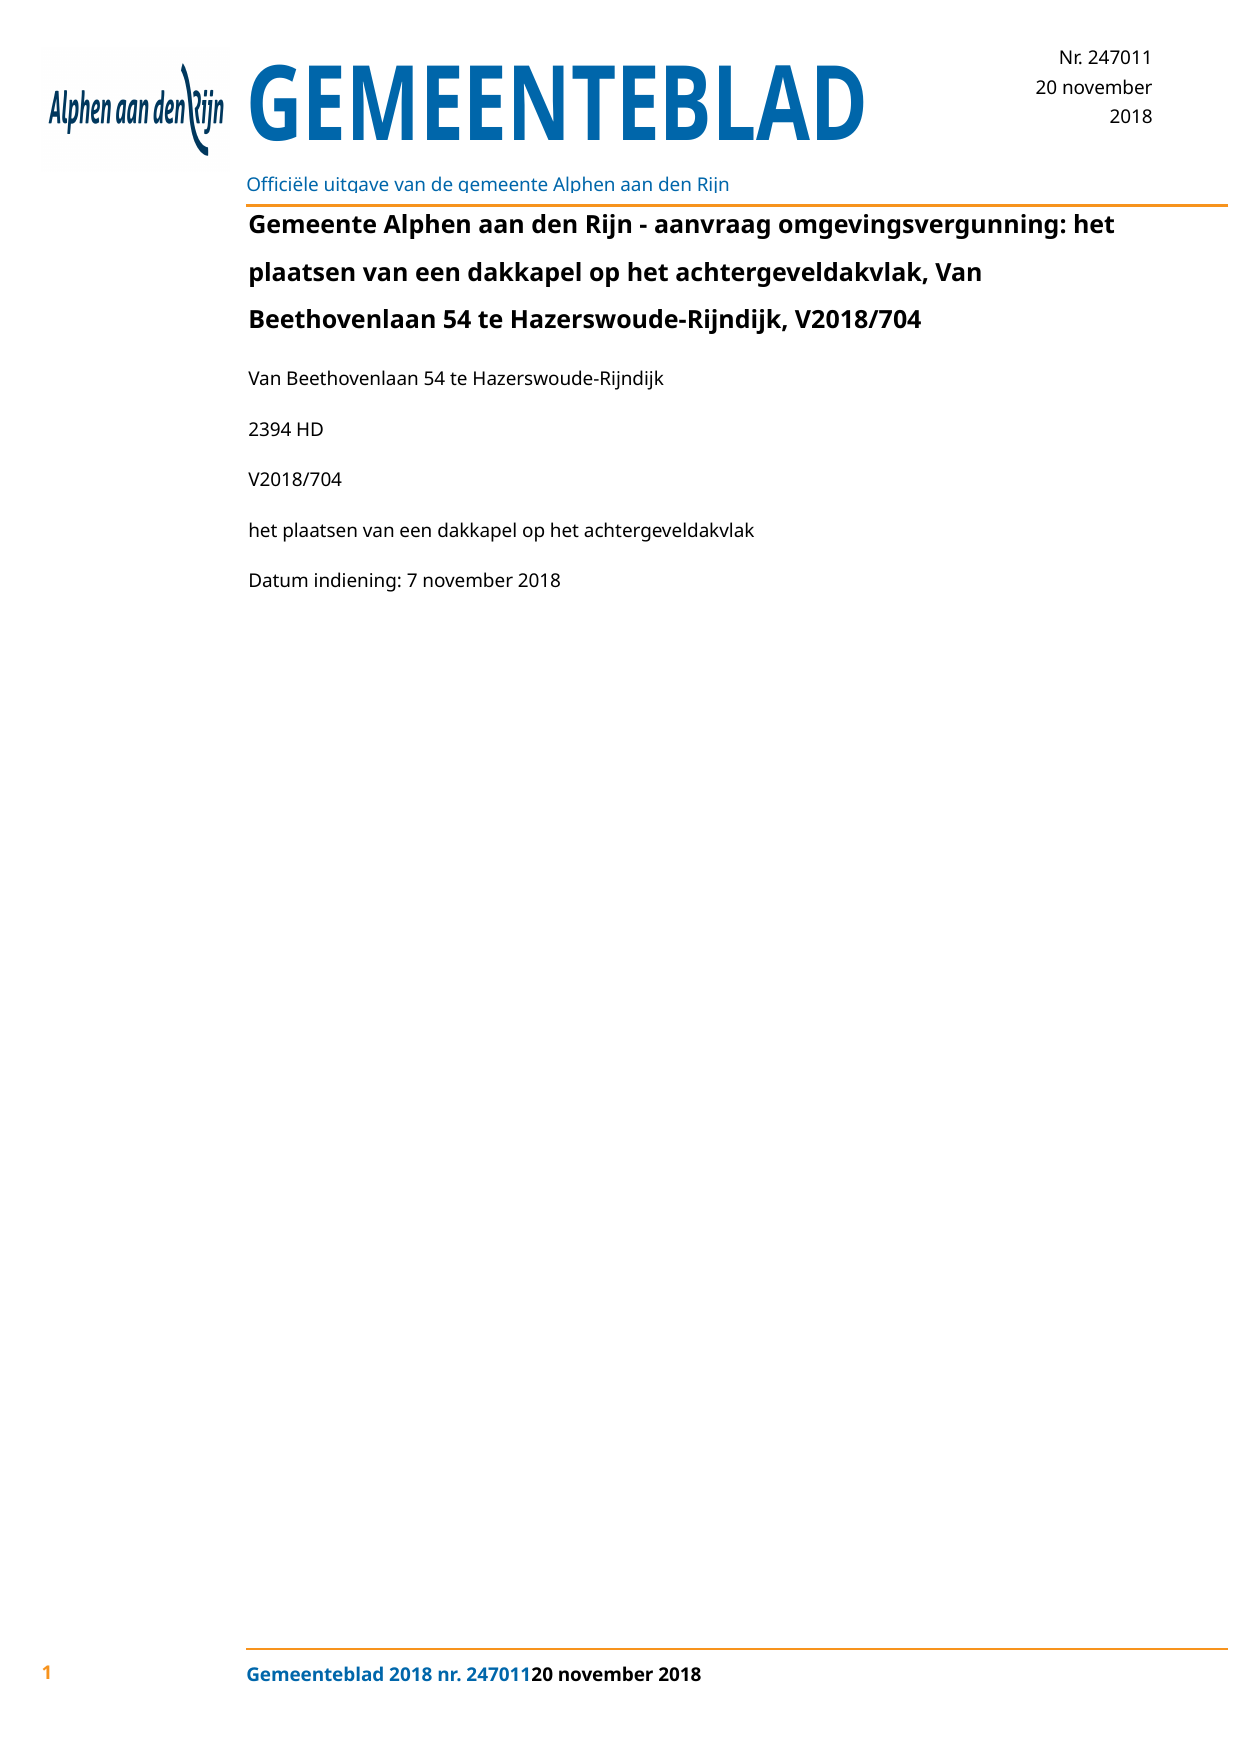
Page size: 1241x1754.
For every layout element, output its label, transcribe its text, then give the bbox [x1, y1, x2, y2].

text V2018/704 [248, 466, 1152, 492]
text het plaatsen van een dakkapel op het achtergeveldakvlak [248, 517, 1152, 542]
text Van Beethovenlaan 54 te Hazerswoude-Rijndijk [248, 366, 1152, 391]
text 2394 HD [248, 416, 1152, 442]
text Datum indiening: 7 november 2018 [248, 567, 1152, 593]
picture [41, 47, 231, 172]
text Gemeente Alphen aan den Rijn - aanvraag omgevingsvergunning: het plaatsen van een dakkapel op het achtergeveldakvlak, Van Beethovenlaan 54 te Hazerswoude-Rijndijk, V2018/704 [248, 207, 1152, 336]
